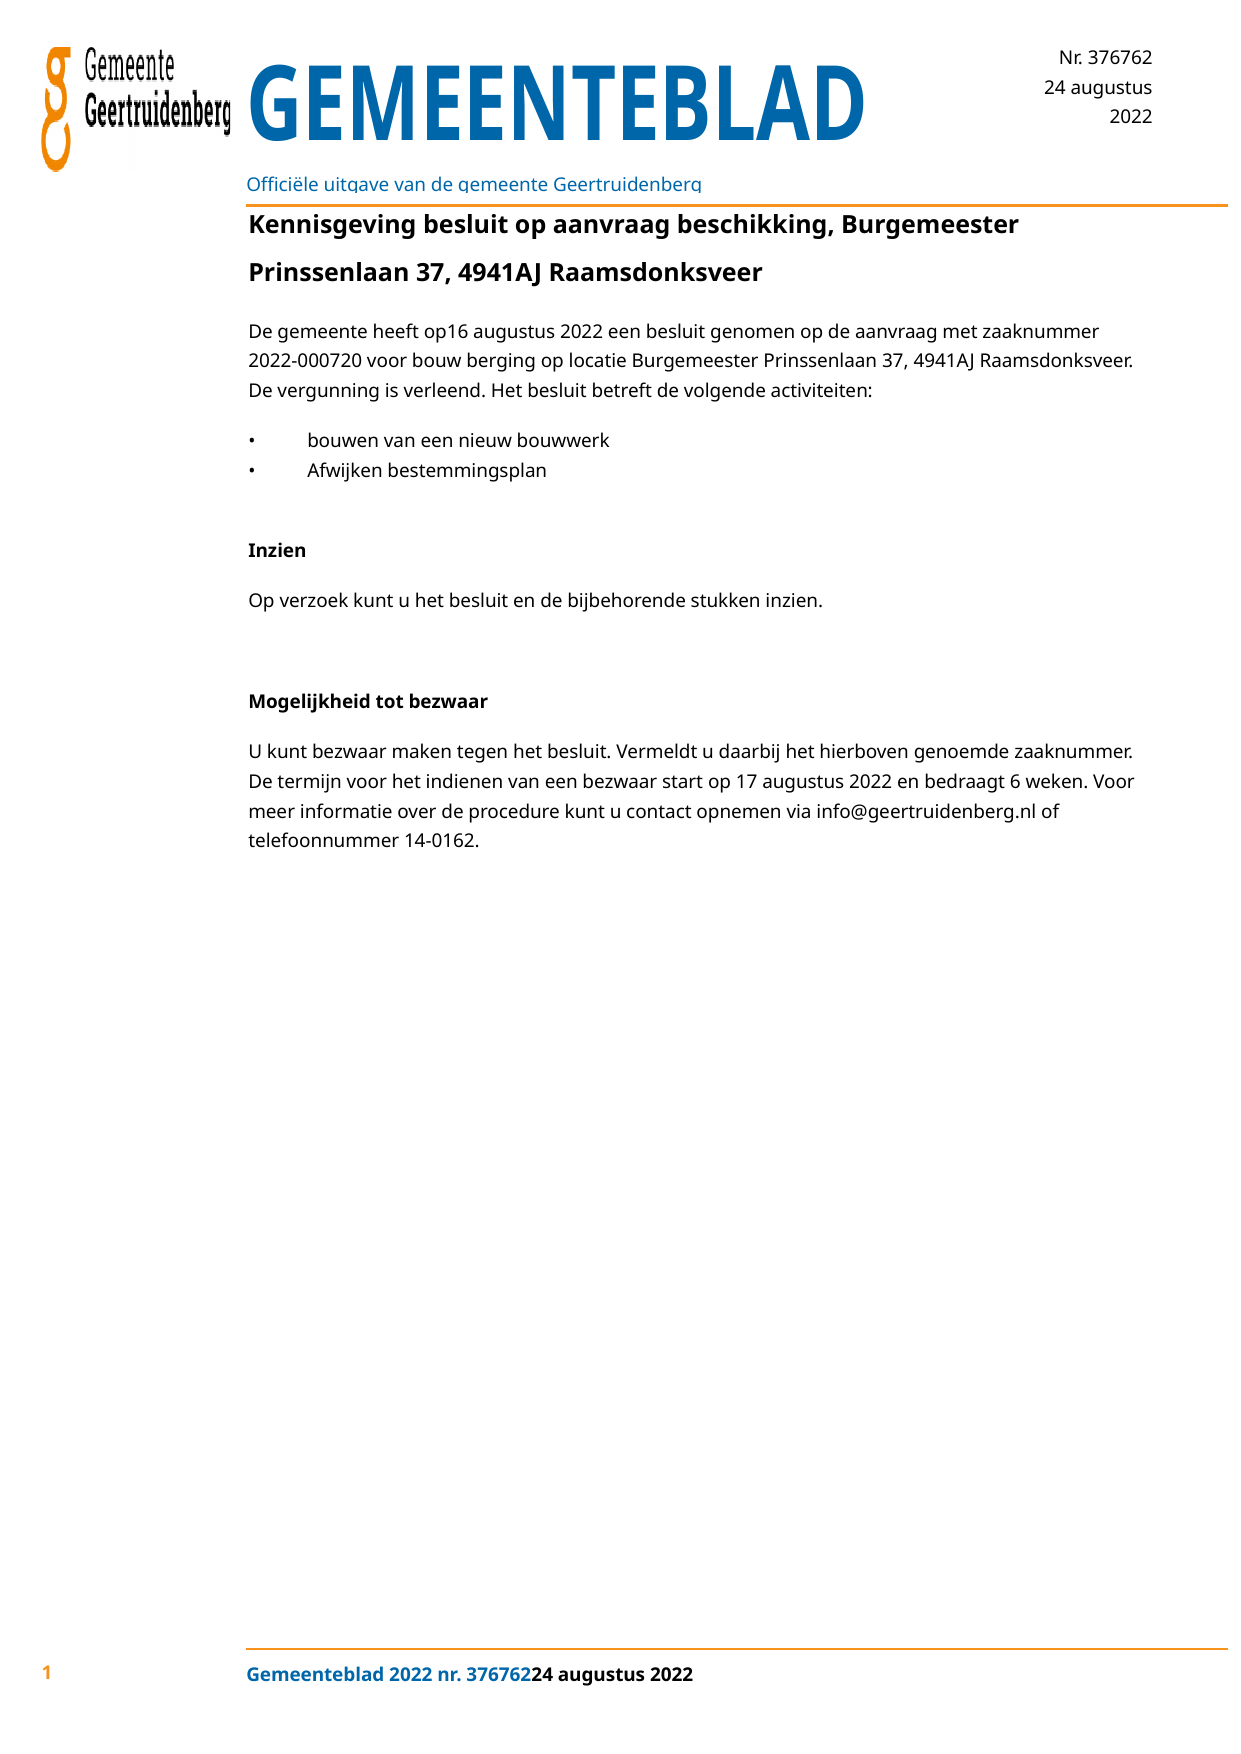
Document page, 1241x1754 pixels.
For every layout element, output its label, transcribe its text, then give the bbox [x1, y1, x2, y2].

text Inzien [248, 537, 1152, 563]
picture [41, 47, 231, 172]
list Afwijken bestemmingsplan [248, 457, 1152, 483]
text Mogelijkheid tot bezwaar [248, 688, 1152, 714]
text U kunt bezwaar maken tegen het besluit. Vermeldt u daarbij het hierboven genoemde zaaknummer. De termijn voor het indienen van een bezwaar start op 17 augustus 2022 en bedraagt 6 weken. Voor meer informatie over de procedure kunt u contact opnemen via info@geertruidenberg.nl of telefoonnummer 14-0162. [248, 739, 1152, 853]
text Op verzoek kunt u het besluit en de bijbehorende stukken inzien. [248, 587, 1152, 613]
text Kennisgeving besluit op aanvraag beschikking, Burgemeester Prinssenlaan 37, 4941AJ Raamsdonksveer [248, 207, 1152, 288]
list bouwen van een nieuw bouwwerk [248, 427, 1152, 453]
text De gemeente heeft op16 augustus 2022 een besluit genomen op de aanvraag met zaaknummer 2022-000720 voor bouw berging op locatie Burgemeester Prinssenlaan 37, 4941AJ Raamsdonksveer. De vergunning is verleend. Het besluit betreft de volgende activiteiten: [248, 318, 1152, 403]
